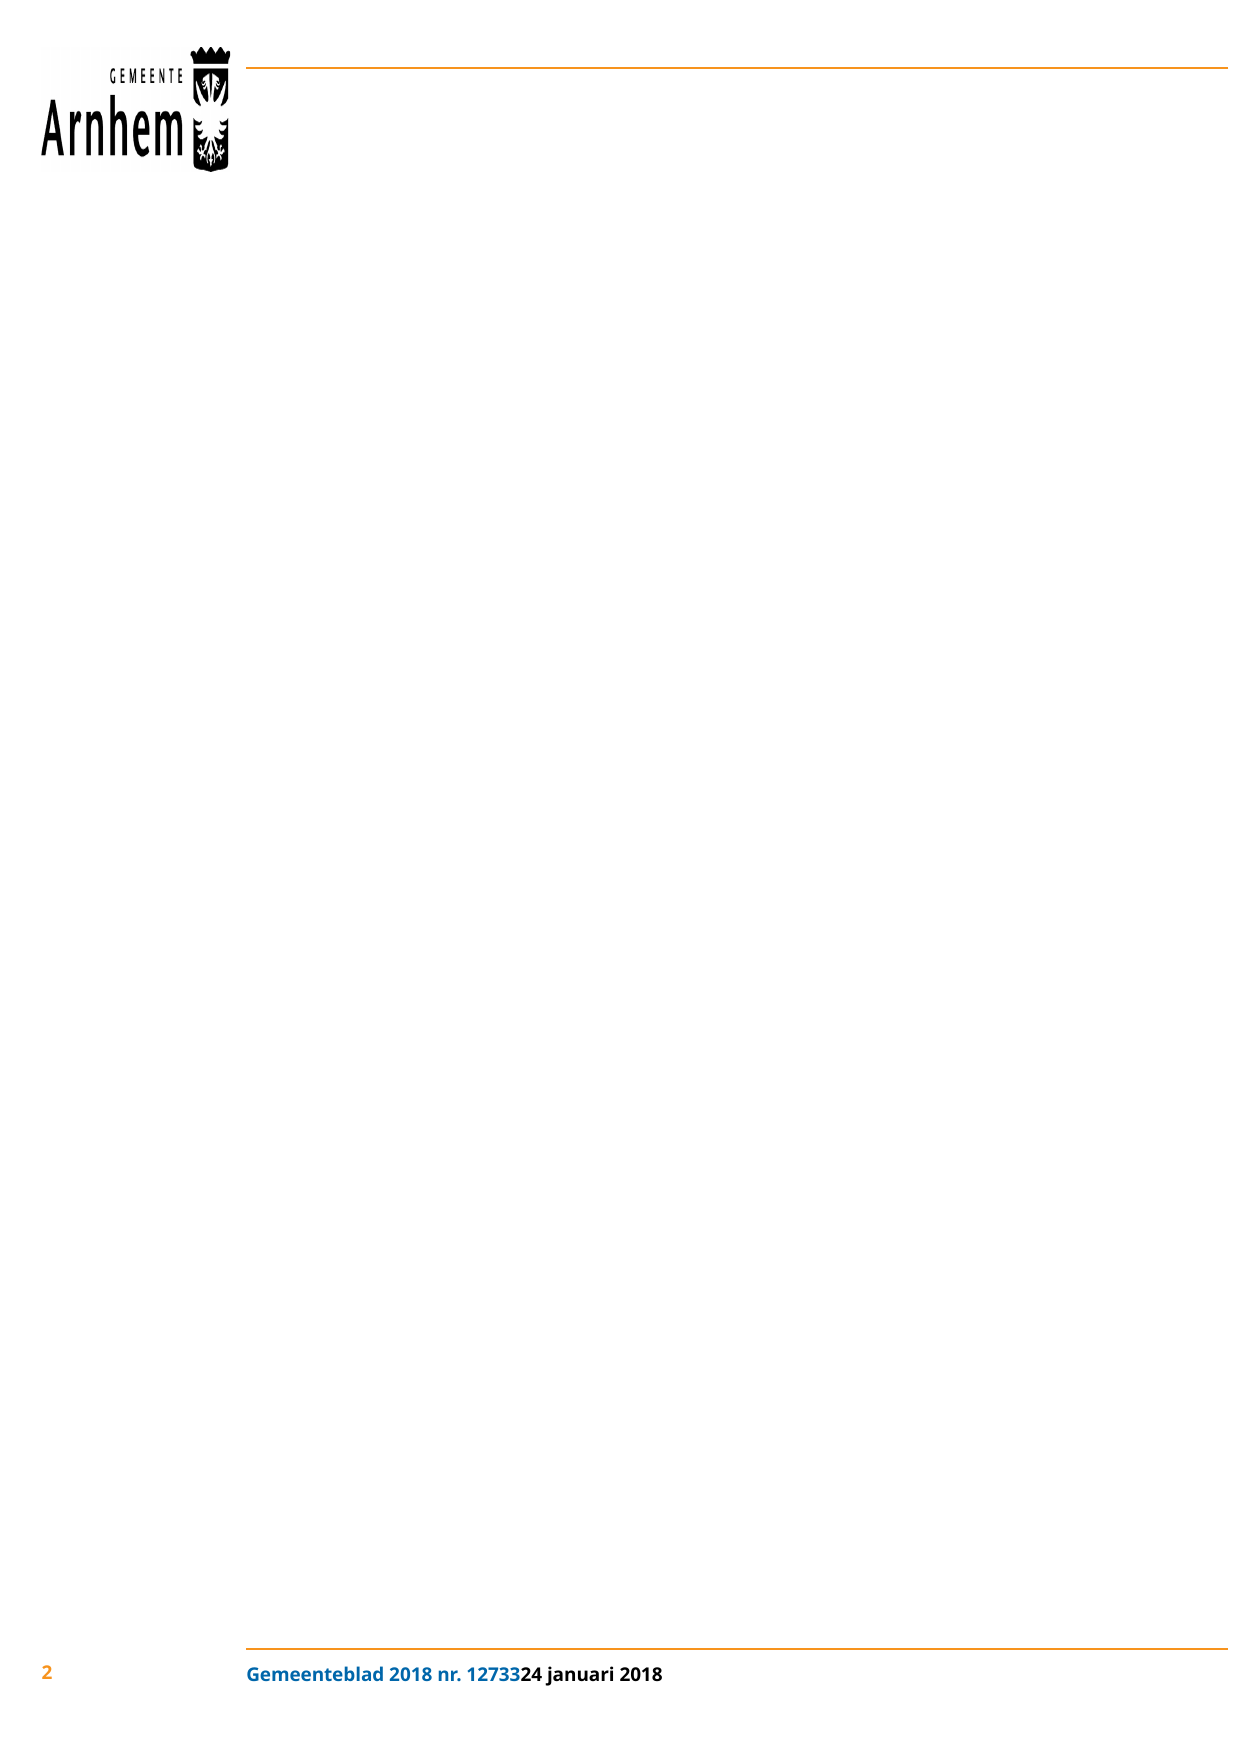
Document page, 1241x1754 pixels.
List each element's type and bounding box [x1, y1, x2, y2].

picture [41, 47, 231, 172]
